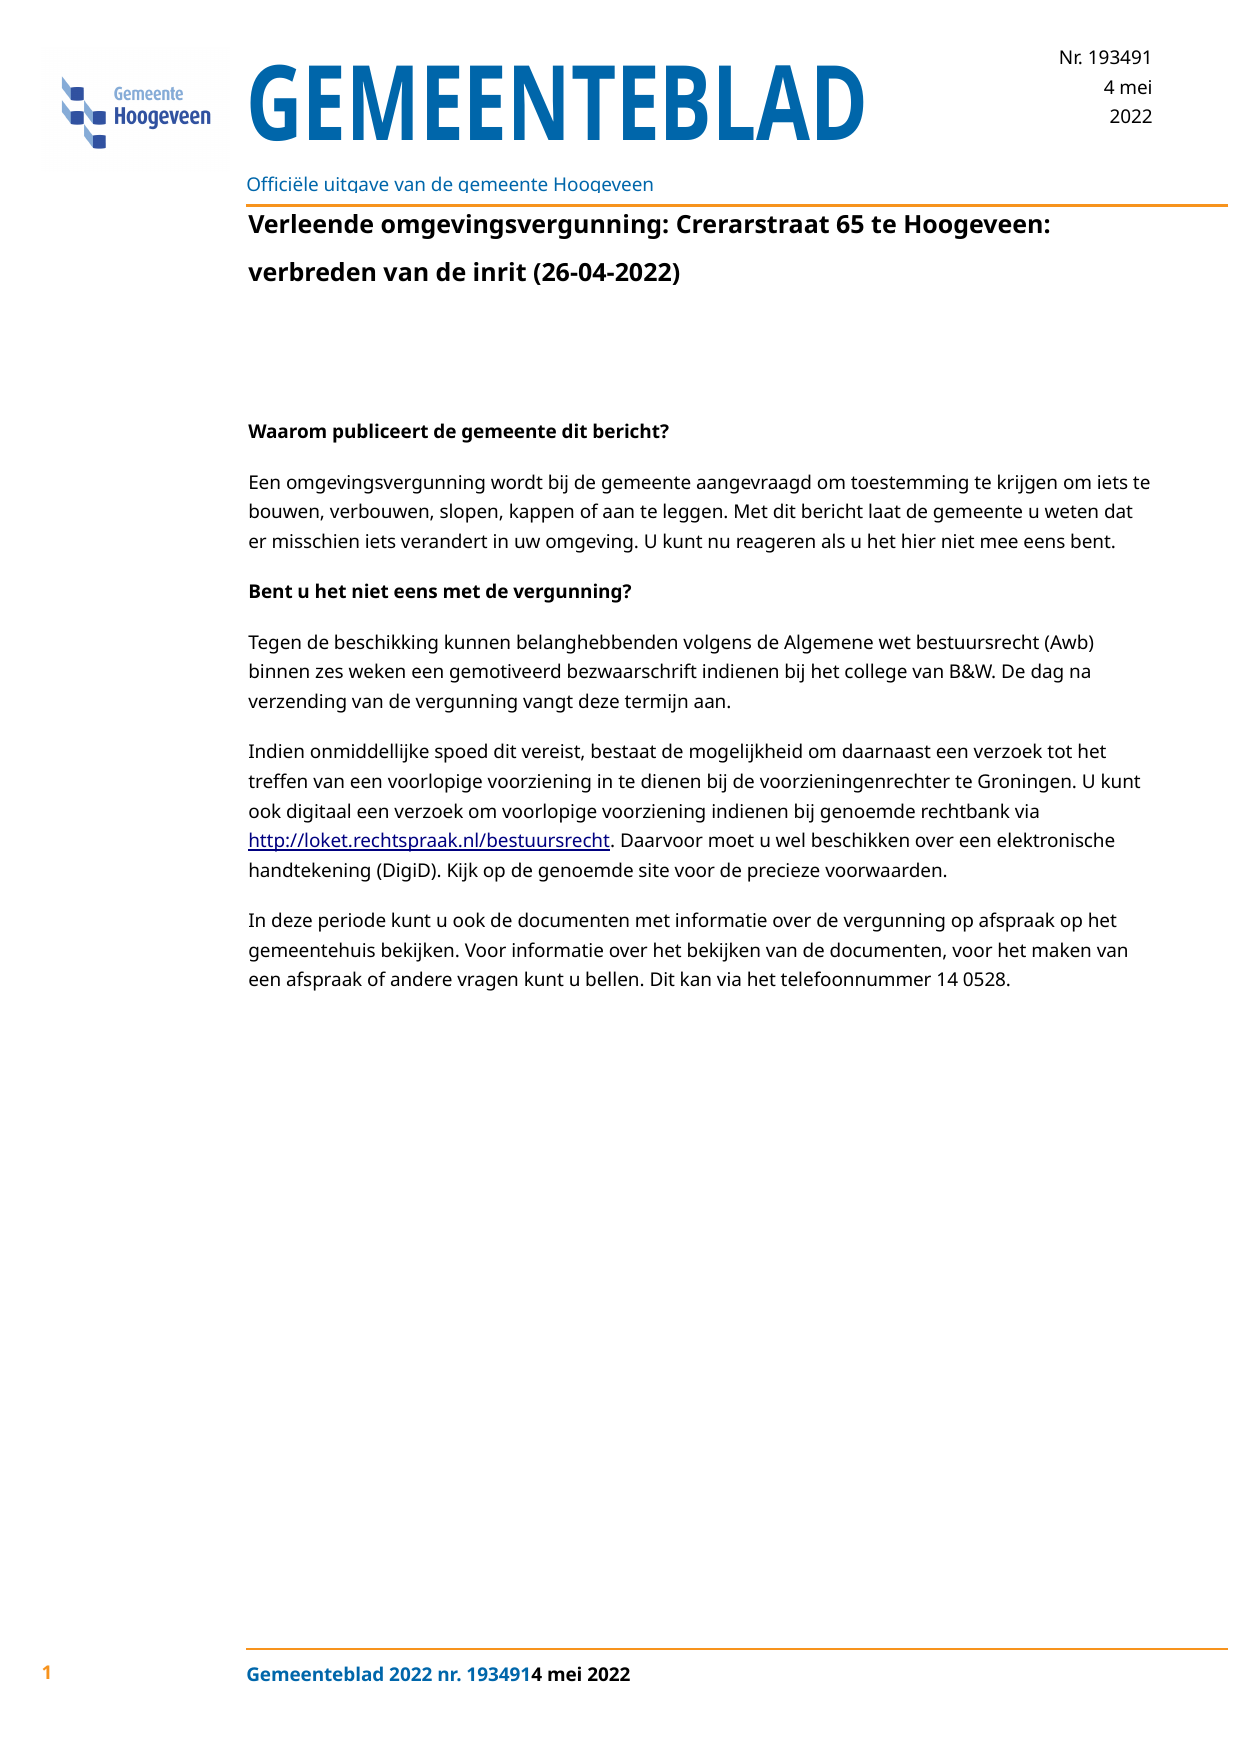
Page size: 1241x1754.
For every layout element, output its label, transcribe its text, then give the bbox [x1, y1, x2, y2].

text Bent u het niet eens met de vergunning? [248, 579, 1152, 604]
text Tegen de beschikking kunnen belanghebbenden volgens de Algemene wet bestuursrecht (Awb) binnen zes weken een gemotiveerd bezwaarschrift indienen bij het college van B&W. De dag na verzending van de vergunning vangt deze termijn aan. [248, 629, 1152, 714]
text Waarom publiceert de gemeente dit bericht? [248, 419, 1152, 444]
text Verleende omgevingsvergunning: Crerarstraat 65 te Hoogeveen: verbreden van de inrit (26-04-2022) [248, 207, 1152, 288]
picture [41, 47, 231, 172]
text Een omgevingsvergunning wordt bij de gemeente aangevraagd om toestemming te krijgen om iets te bouwen, verbouwen, slopen, kappen of aan te leggen. Met dit bericht laat de gemeente u weten dat er misschien iets verandert in uw omgeving. U kunt nu reageren als u het hier niet mee eens bent. [248, 469, 1152, 554]
text Indien onmiddellijke spoed dit vereist, bestaat de mogelijkheid om daarnaast een verzoek tot het treffen van een voorlopige voorziening in te dienen bij de voorzieningenrechter te Groningen. U kunt ook digitaal een verzoek om voorlopige voorziening indienen bij genoemde rechtbank via http://loket.rechtspraak.nl/bestuursrecht. Daarvoor moet u wel beschikken over een elektronische handtekening (DigiD). Kijk op de genoemde site voor de precieze voorwaarden. [248, 739, 1152, 883]
text In deze periode kunt u ook de documenten met informatie over de vergunning op afspraak op het gemeentehuis bekijken. Voor informatie over het bekijken van de documenten, voor het maken van een afspraak of andere vragen kunt u bellen. Dit kan via het telefoonnummer 14 0528. [248, 907, 1152, 992]
